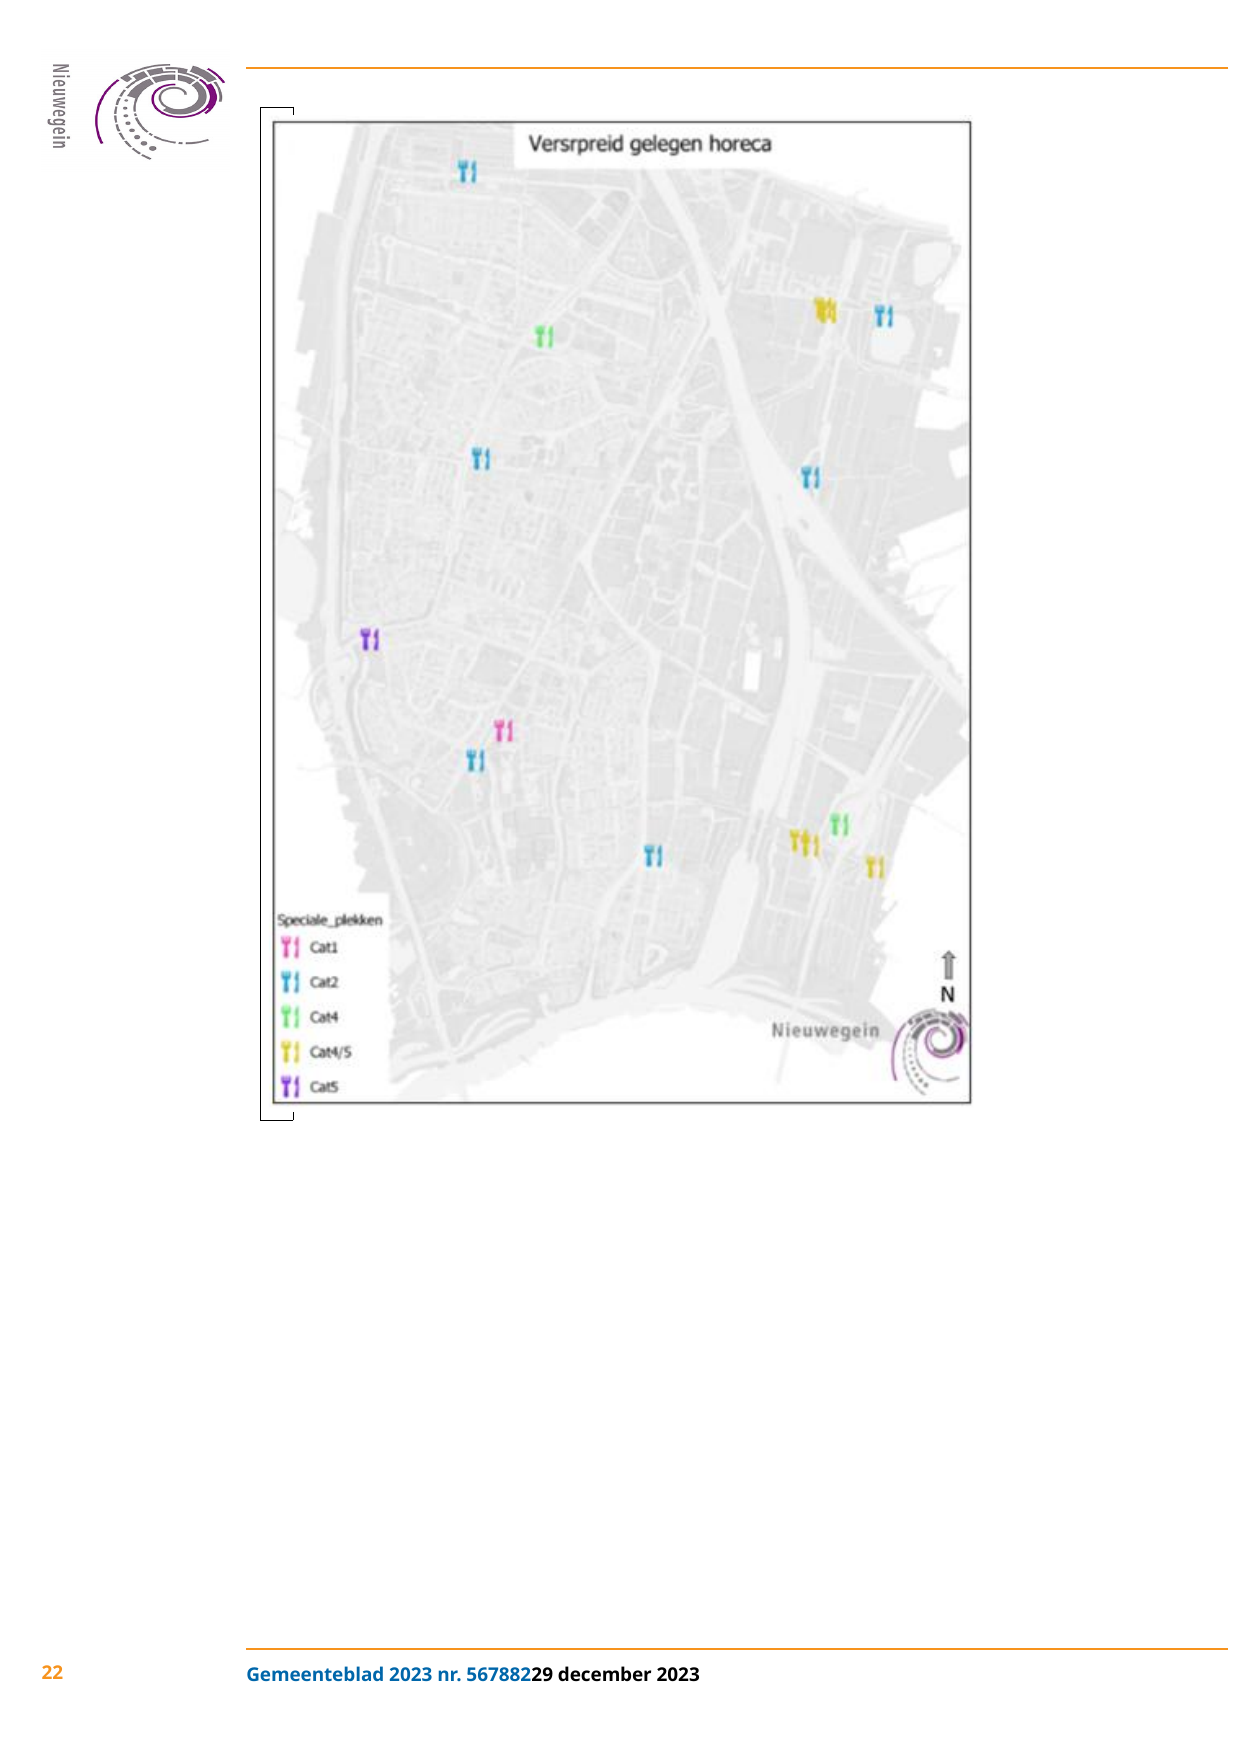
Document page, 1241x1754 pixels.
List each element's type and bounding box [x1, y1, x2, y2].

picture [268, 115, 978, 1112]
picture [41, 47, 231, 172]
